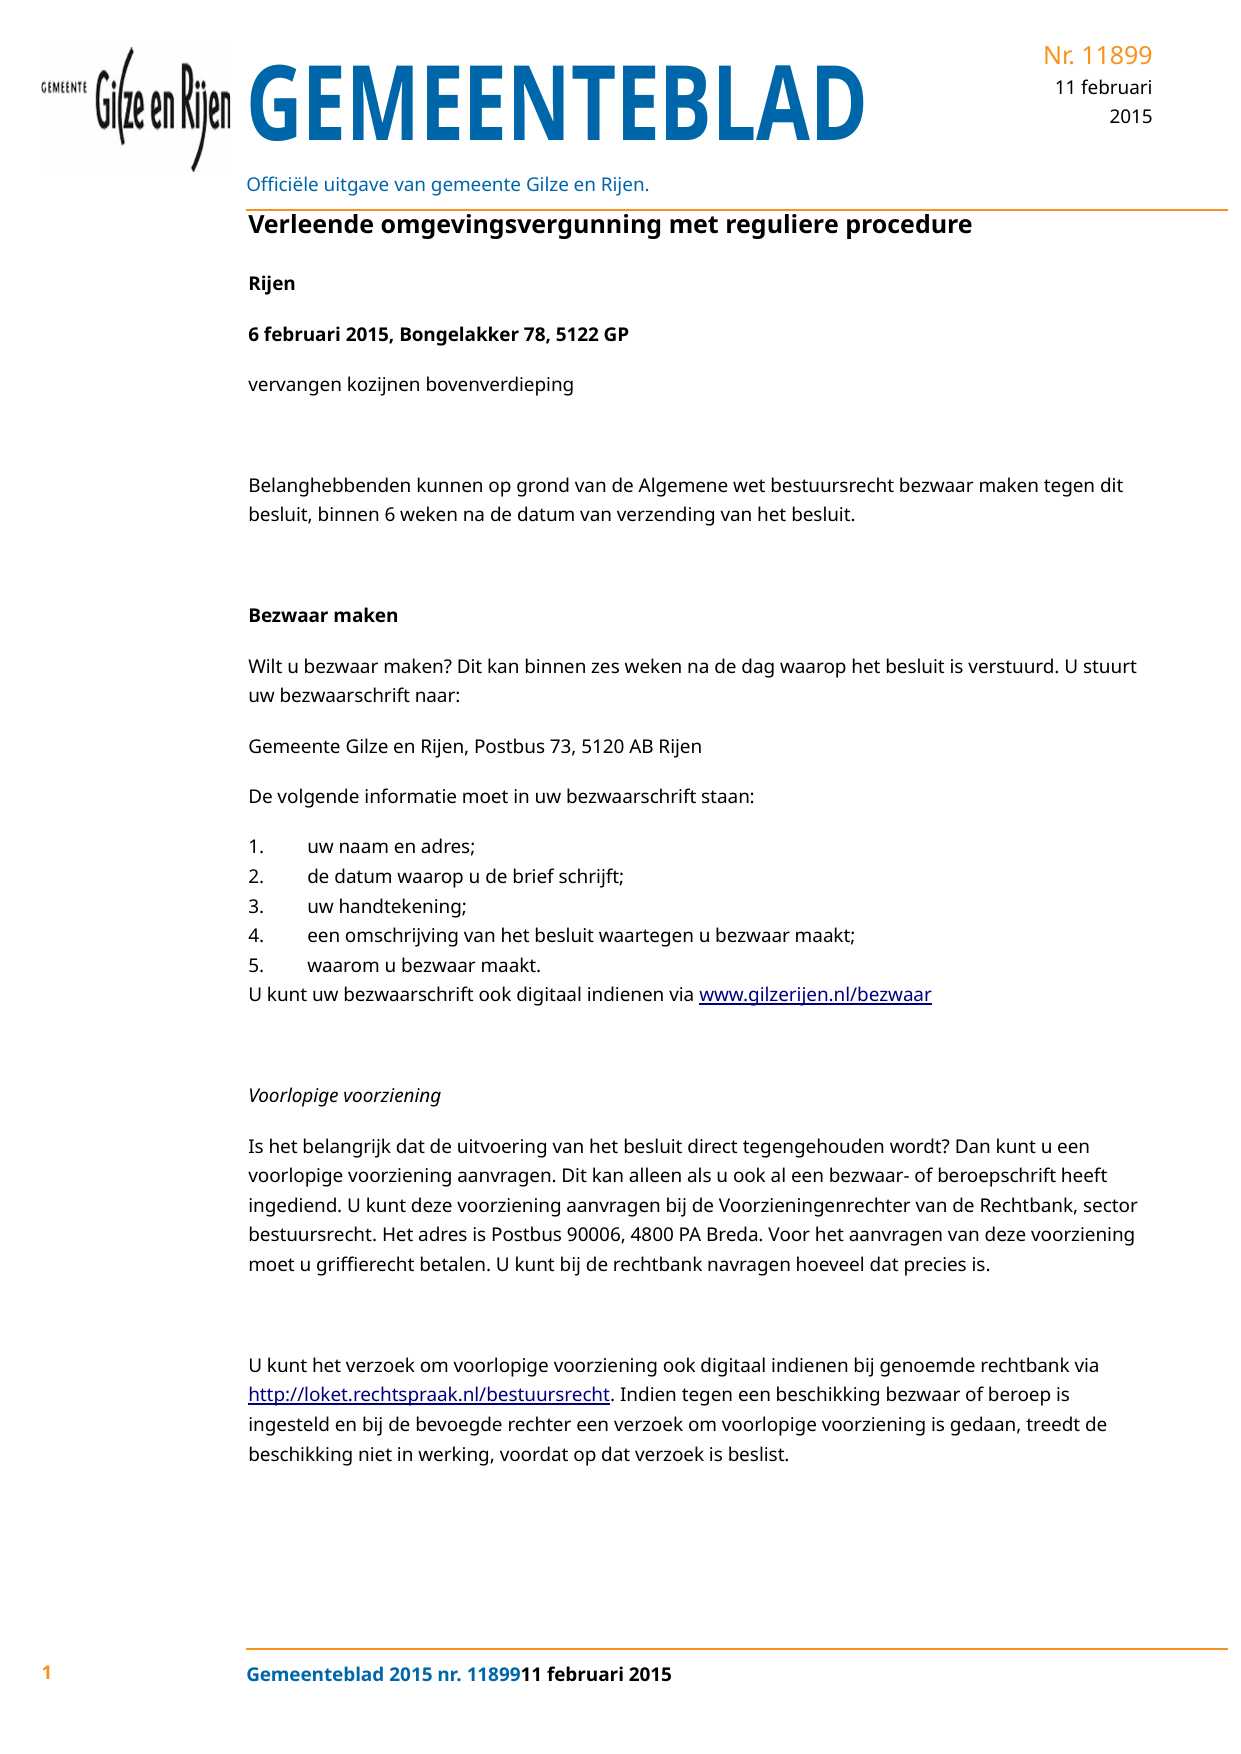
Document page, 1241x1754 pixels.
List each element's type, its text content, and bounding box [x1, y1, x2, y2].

list de datum waarop u de brief schrijft; [248, 863, 1152, 889]
list waarom u bezwaar maakt. [248, 952, 1152, 978]
text Gemeente Gilze en Rijen, Postbus 73, 5120 AB Rijen [248, 733, 1152, 758]
list uw naam en adres; [248, 834, 1152, 859]
list uw handtekening; [248, 893, 1152, 918]
text 6 februari 2015, Bongelakker 78, 5122 GP [248, 321, 1152, 346]
text Is het belangrijk dat de uitvoering van het besluit direct tegengehouden wordt? Dan kunt u een voorlopige voorziening aanvragen. Dit kan alleen als u ook al een bezwaar- of beroepschrift heeft ingediend. U kunt deze voorziening aanvragen bij de Voorzieningenrechter van de Rechtbank, sector bestuursrecht. Het adres is Postbus 90006, 4800 PA Breda. Voor het aanvragen van deze voorziening moet u griffierecht betalen. U kunt bij de rechtbank navragen hoeveel dat precies is. [248, 1133, 1152, 1277]
text U kunt uw bezwaarschrift ook digitaal indienen via www.gilzerijen.nl/bezwaar [248, 982, 1152, 1007]
text vervangen kozijnen bovenverdieping [248, 371, 1152, 397]
text Bezwaar maken [248, 602, 1152, 628]
text U kunt het verzoek om voorlopige voorziening ook digitaal indienen bij genoemde rechtbank via http://loket.rechtspraak.nl/bestuursrecht. Indien tegen een beschikking bezwaar of beroep is ingesteld en bij de bevoegde rechter een verzoek om voorlopige voorziening is gedaan, treedt de beschikking niet in werking, voordat op dat verzoek is beslist. [248, 1352, 1152, 1466]
list een omschrijving van het besluit waartegen u bezwaar maakt; [248, 922, 1152, 948]
picture [41, 47, 231, 172]
text De volgende informatie moet in uw bezwaarschrift staan: [248, 783, 1152, 809]
text Voorlopige voorziening [248, 1082, 1152, 1108]
text Rijen [248, 270, 1152, 296]
text Wilt u bezwaar maken? Dit kan binnen zes weken na de dag waarop het besluit is verstuurd. U stuurt uw bezwaarschrift naar: [248, 653, 1152, 708]
text Belanghebbenden kunnen op grond van de Algemene wet bestuursrecht bezwaar maken tegen dit besluit, binnen 6 weken na de datum van verzending van het besluit. [248, 472, 1152, 527]
text Verleende omgevingsvergunning met reguliere procedure [248, 211, 1152, 241]
